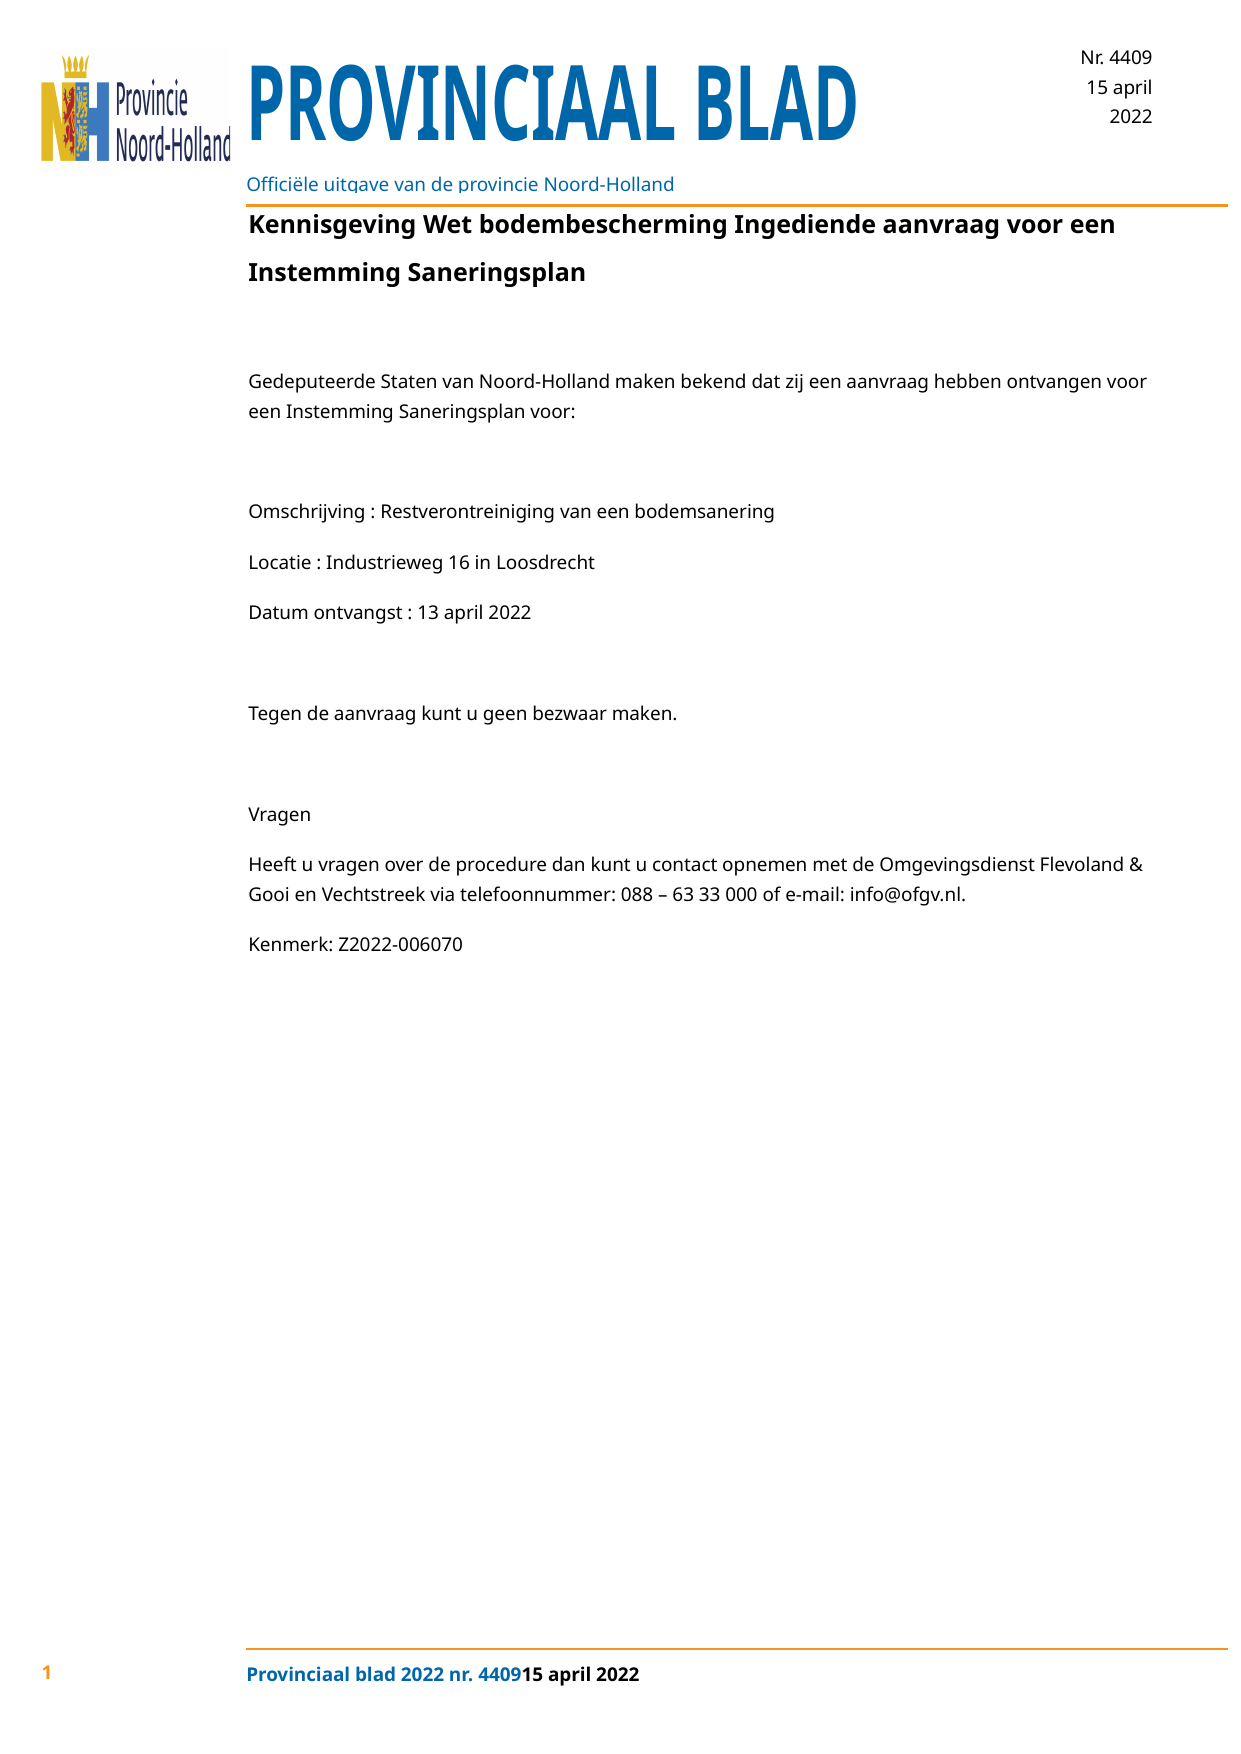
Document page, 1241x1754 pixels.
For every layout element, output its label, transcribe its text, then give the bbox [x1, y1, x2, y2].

text Heeft u vragen over de procedure dan kunt u contact opnemen met de Omgevingsdienst Flevoland & Gooi en Vechtstreek via telefoonnummer: 088 – 63 33 000 of e-mail: info@ofgv.nl. [248, 852, 1152, 907]
text Omschrijving : Restverontreiniging van een bodemsanering [248, 499, 1152, 524]
picture [41, 47, 231, 172]
text Tegen de aanvraag kunt u geen bezwaar maken. [248, 700, 1152, 726]
text Vragen [248, 801, 1152, 827]
text Kenmerk: Z2022-006070 [248, 932, 1152, 957]
text Gedeputeerde Staten van Noord-Holland maken bekend dat zij een aanvraag hebben ontvangen voor een Instemming Saneringsplan voor: [248, 368, 1152, 424]
text Datum ontvangst : 13 april 2022 [248, 599, 1152, 625]
text Kennisgeving Wet bodembescherming Ingediende aanvraag voor een Instemming Saneringsplan [248, 207, 1152, 288]
text Locatie : Industrieweg 16 in Loosdrecht [248, 549, 1152, 575]
